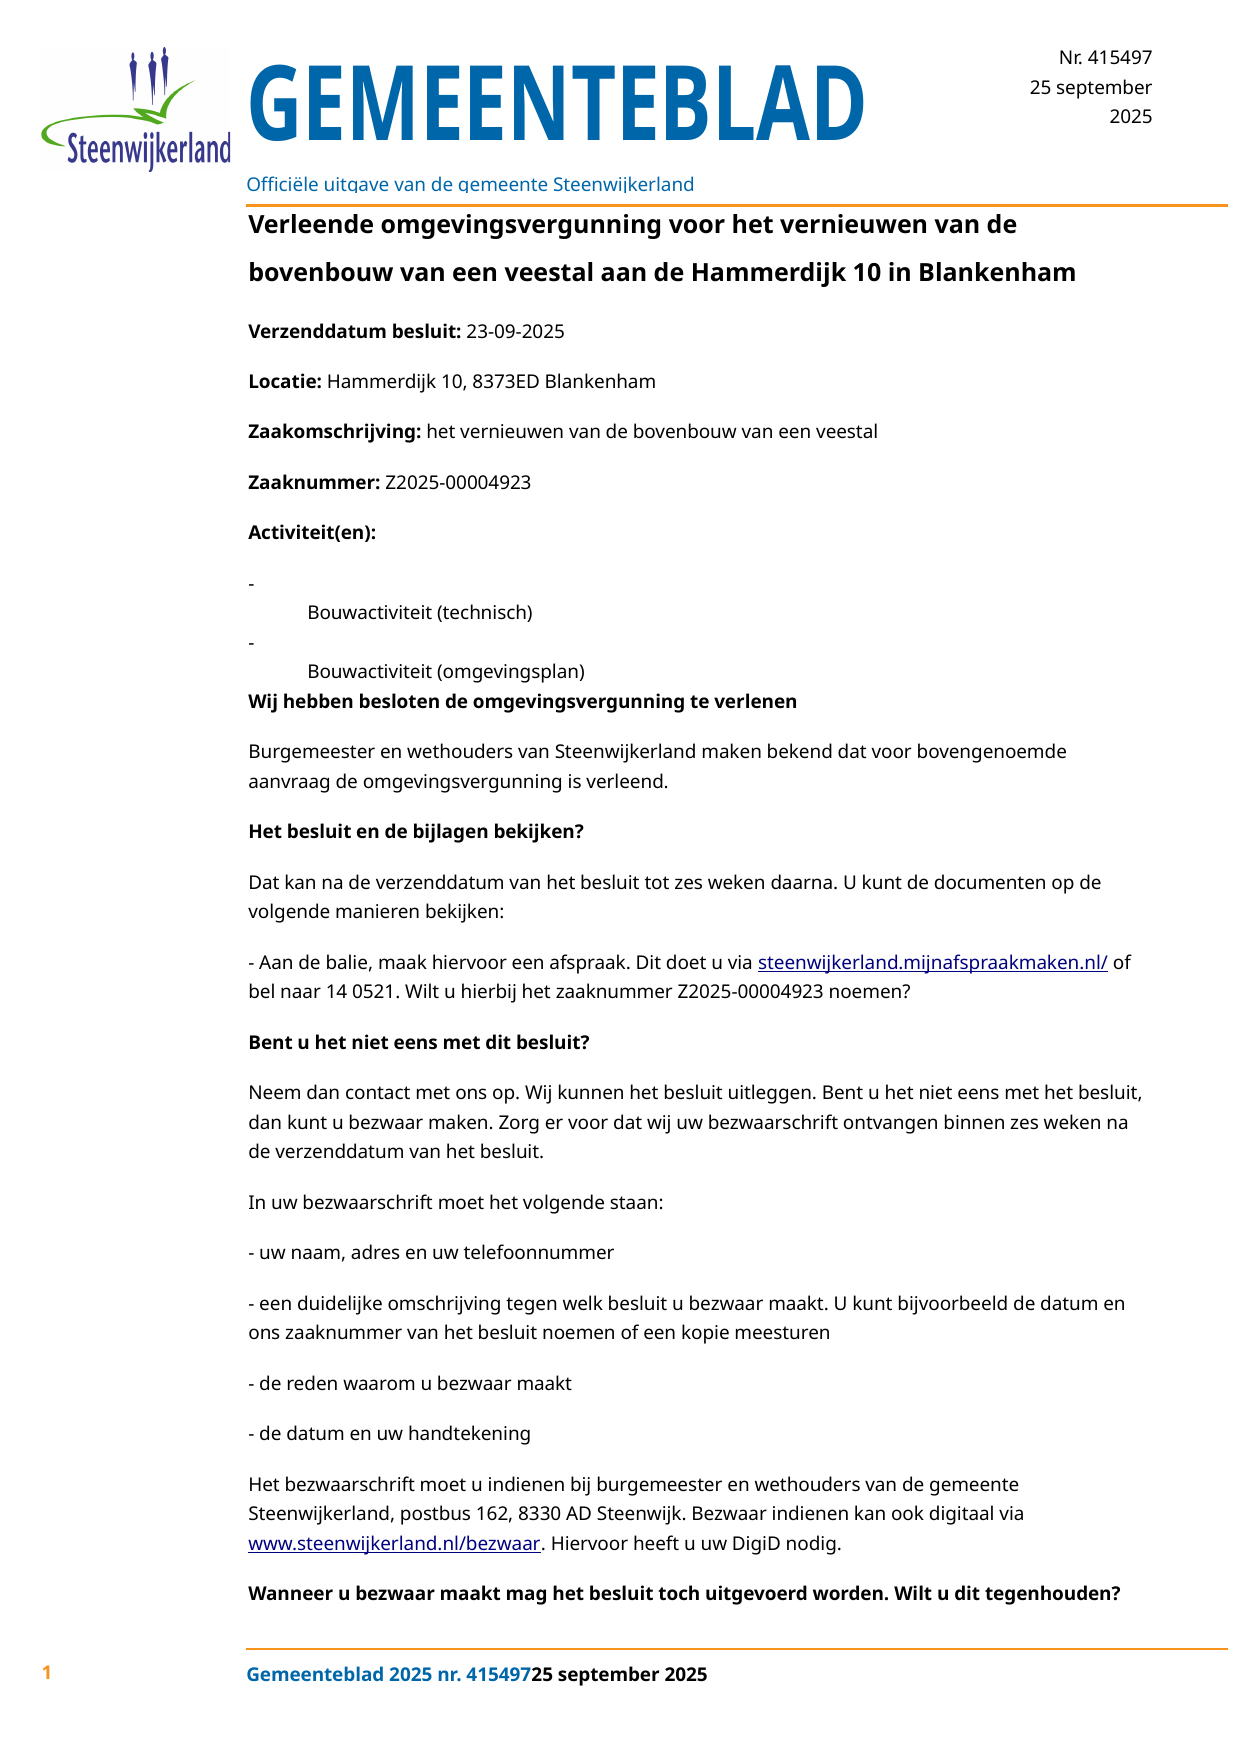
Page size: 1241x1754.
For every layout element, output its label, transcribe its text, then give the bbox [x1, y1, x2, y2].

picture [41, 47, 231, 172]
text Wanneer u bezwaar maakt mag het besluit toch uitgevoerd worden. Wilt u dit tegenhouden? [248, 1580, 1152, 1606]
text - de reden waarom u bezwaar maakt [248, 1370, 1152, 1396]
text - Aan de balie, maak hiervoor een afspraak. Dit doet u via steenwijkerland.mijnafspraakmaken.nl/ of bel naar 14 0521. Wilt u hierbij het zaaknummer Z2025-00004923 noemen? [248, 949, 1152, 1004]
list Bouwactiviteit (omgevingsplan) [248, 659, 1152, 684]
text Burgemeester en wethouders van Steenwijkerland maken bekend dat voor bovengenoemde aanvraag de omgevingsvergunning is verleend. [248, 739, 1152, 794]
text - uw naam, adres en uw telefoonnummer [248, 1239, 1152, 1265]
text Activiteit(en): [248, 519, 1152, 545]
text Wij hebben besloten de omgevingsvergunning te verlenen [248, 688, 1152, 714]
text Zaaknummer: Z2025-00004923 [248, 469, 1152, 495]
text Zaakomschrijving: het vernieuwen van de bovenbouw van een veestal [248, 419, 1152, 444]
text Dat kan na de verzenddatum van het besluit tot zes weken daarna. U kunt de documenten op de volgende manieren bekijken: [248, 869, 1152, 924]
text Het besluit en de bijlagen bekijken? [248, 819, 1152, 844]
text In uw bezwaarschrift moet het volgende staan: [248, 1189, 1152, 1215]
text - een duidelijke omschrijving tegen welk besluit u bezwaar maakt. U kunt bijvoorbeeld de datum en ons zaaknummer van het besluit noemen of een kopie meesturen [248, 1290, 1152, 1345]
text Verleende omgevingsvergunning voor het vernieuwen van de bovenbouw van een veestal aan de Hammerdijk 10 in Blankenham [248, 207, 1152, 288]
text Verzenddatum besluit: 23-09-2025 [248, 318, 1152, 344]
text Neem dan contact met ons op. Wij kunnen het besluit uitleggen. Bent u het niet eens met het besluit, dan kunt u bezwaar maken. Zorg er voor dat wij uw bezwaarschrift ontvangen binnen zes weken na de verzenddatum van het besluit. [248, 1079, 1152, 1164]
text Locatie: Hammerdijk 10, 8373ED Blankenham [248, 368, 1152, 394]
text Bent u het niet eens met dit besluit? [248, 1029, 1152, 1055]
text - de datum en uw handtekening [248, 1420, 1152, 1446]
text Het bezwaarschrift moet u indienen bij burgemeester en wethouders van de gemeente Steenwijkerland, postbus 162, 8330 AD Steenwijk. Bezwaar indienen kan ook digitaal via www.steenwijkerland.nl/bezwaar. Hiervoor heeft u uw DigiD nodig. [248, 1471, 1152, 1556]
list Bouwactiviteit (technisch) [248, 599, 1152, 625]
